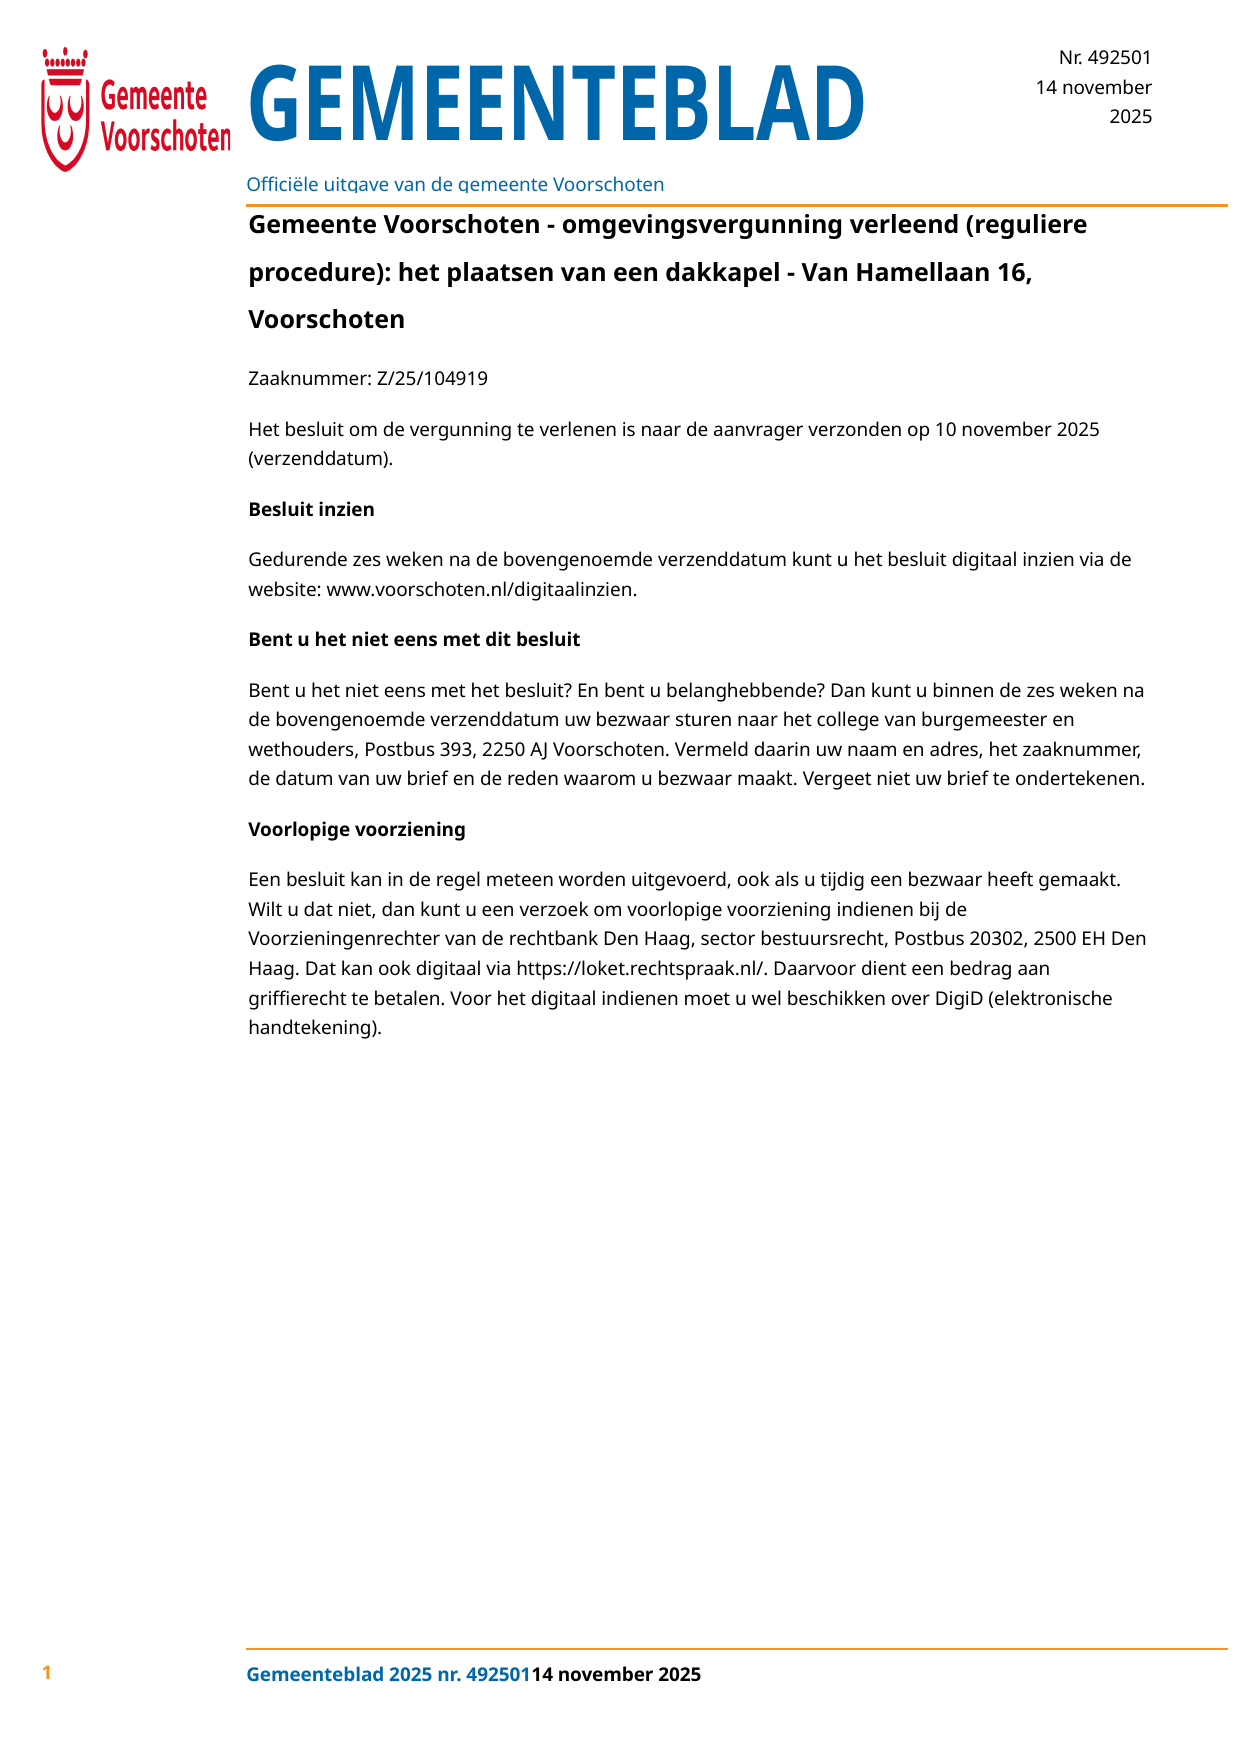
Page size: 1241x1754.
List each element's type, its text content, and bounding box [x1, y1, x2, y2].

text Een besluit kan in de regel meteen worden uitgevoerd, ook als u tijdig een bezwaar heeft gemaakt. Wilt u dat niet, dan kunt u een verzoek om voorlopige voorziening indienen bij de Voorzieningenrechter van de rechtbank Den Haag, sector bestuursrecht, Postbus 20302, 2500 EH Den Haag. Dat kan ook digitaal via https://loket.rechtspraak.nl/. Daarvoor dient een bedrag aan griffierecht te betalen. Voor het digitaal indienen moet u wel beschikken over DigiD (elektronische handtekening). [248, 866, 1152, 1040]
text Voorlopige voorziening [248, 816, 1152, 842]
text Gedurende zes weken na de bovengenoemde verzenddatum kunt u het besluit digitaal inzien via de website: www.voorschoten.nl/digitaalinzien. [248, 546, 1152, 602]
text Bent u het niet eens met dit besluit [248, 626, 1152, 652]
text Gemeente Voorschoten - omgevingsvergunning verleend (reguliere procedure): het plaatsen van een dakkapel - Van Hamellaan 16, Voorschoten [248, 207, 1152, 336]
picture [41, 47, 231, 172]
text Zaaknummer: Z/25/104919 [248, 366, 1152, 391]
text Bent u het niet eens met het besluit? En bent u belanghebbende? Dan kunt u binnen de zes weken na de bovengenoemde verzenddatum uw bezwaar sturen naar het college van burgemeester en wethouders, Postbus 393, 2250 AJ Voorschoten. Vermeld daarin uw naam en adres, het zaaknummer, de datum van uw brief en de reden waarom u bezwaar maakt. Vergeet niet uw brief te ondertekenen. [248, 677, 1152, 791]
text Het besluit om de vergunning te verlenen is naar de aanvrager verzonden op 10 november 2025 (verzenddatum). [248, 416, 1152, 471]
text Besluit inzien [248, 496, 1152, 522]
